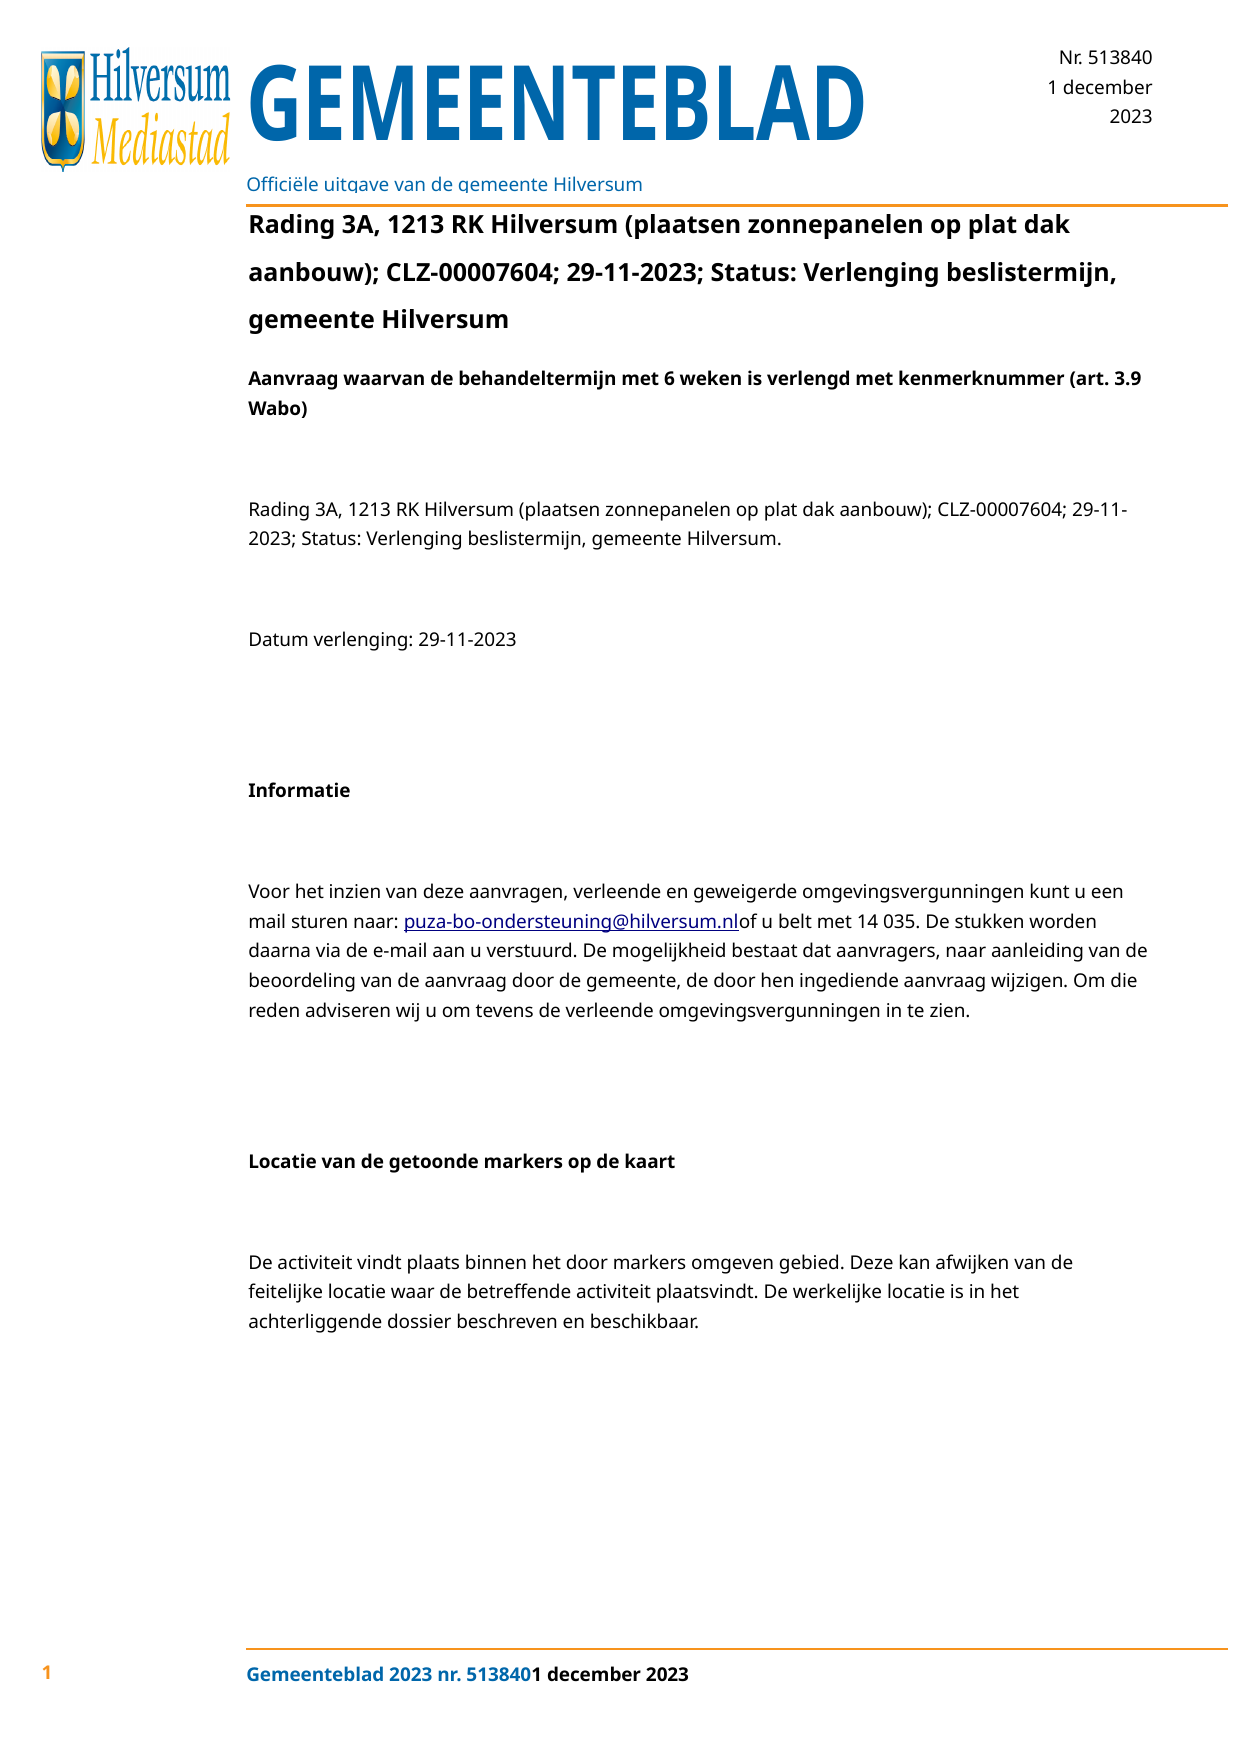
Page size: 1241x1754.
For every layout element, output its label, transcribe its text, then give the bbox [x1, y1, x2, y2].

text Datum verlenging: 29-11-2023 [248, 626, 1152, 652]
text Rading 3A, 1213 RK Hilversum (plaatsen zonnepanelen op plat dak aanbouw); CLZ-00007604; 29-11-2023; Status: Verlenging beslistermijn, gemeente Hilversum [248, 207, 1152, 336]
text De activiteit vindt plaats binnen het door markers omgeven gebied. Deze kan afwijken van de feitelijke locatie waar de betreffende activiteit plaatsvindt. De werkelijke locatie is in het achterliggende dossier beschreven en beschikbaar. [248, 1249, 1152, 1334]
text Informatie [248, 778, 1152, 803]
text Aanvraag waarvan de behandeltermijn met 6 weken is verlengd met kenmerknummer (art. 3.9 Wabo) [248, 366, 1152, 421]
picture [41, 47, 231, 172]
text Voor het inzien van deze aanvragen, verleende en geweigerde omgevingsvergunningen kunt u een mail sturen naar: puza-bo-ondersteuning@hilversum.nlof u belt met 14 035. De stukken worden daarna via de e-mail aan u verstuurd. De mogelijkheid bestaat dat aanvragers, naar aanleiding van de beoordeling van de aanvraag door de gemeente, de door hen ingediende aanvraag wijzigen. Om die reden adviseren wij u om tevens de verleende omgevingsvergunningen in te zien. [248, 878, 1152, 1022]
text Locatie van de getoonde markers op de kaart [248, 1148, 1152, 1174]
text Rading 3A, 1213 RK Hilversum (plaatsen zonnepanelen op plat dak aanbouw); CLZ-00007604; 29-11-2023; Status: Verlenging beslistermijn, gemeente Hilversum. [248, 496, 1152, 551]
